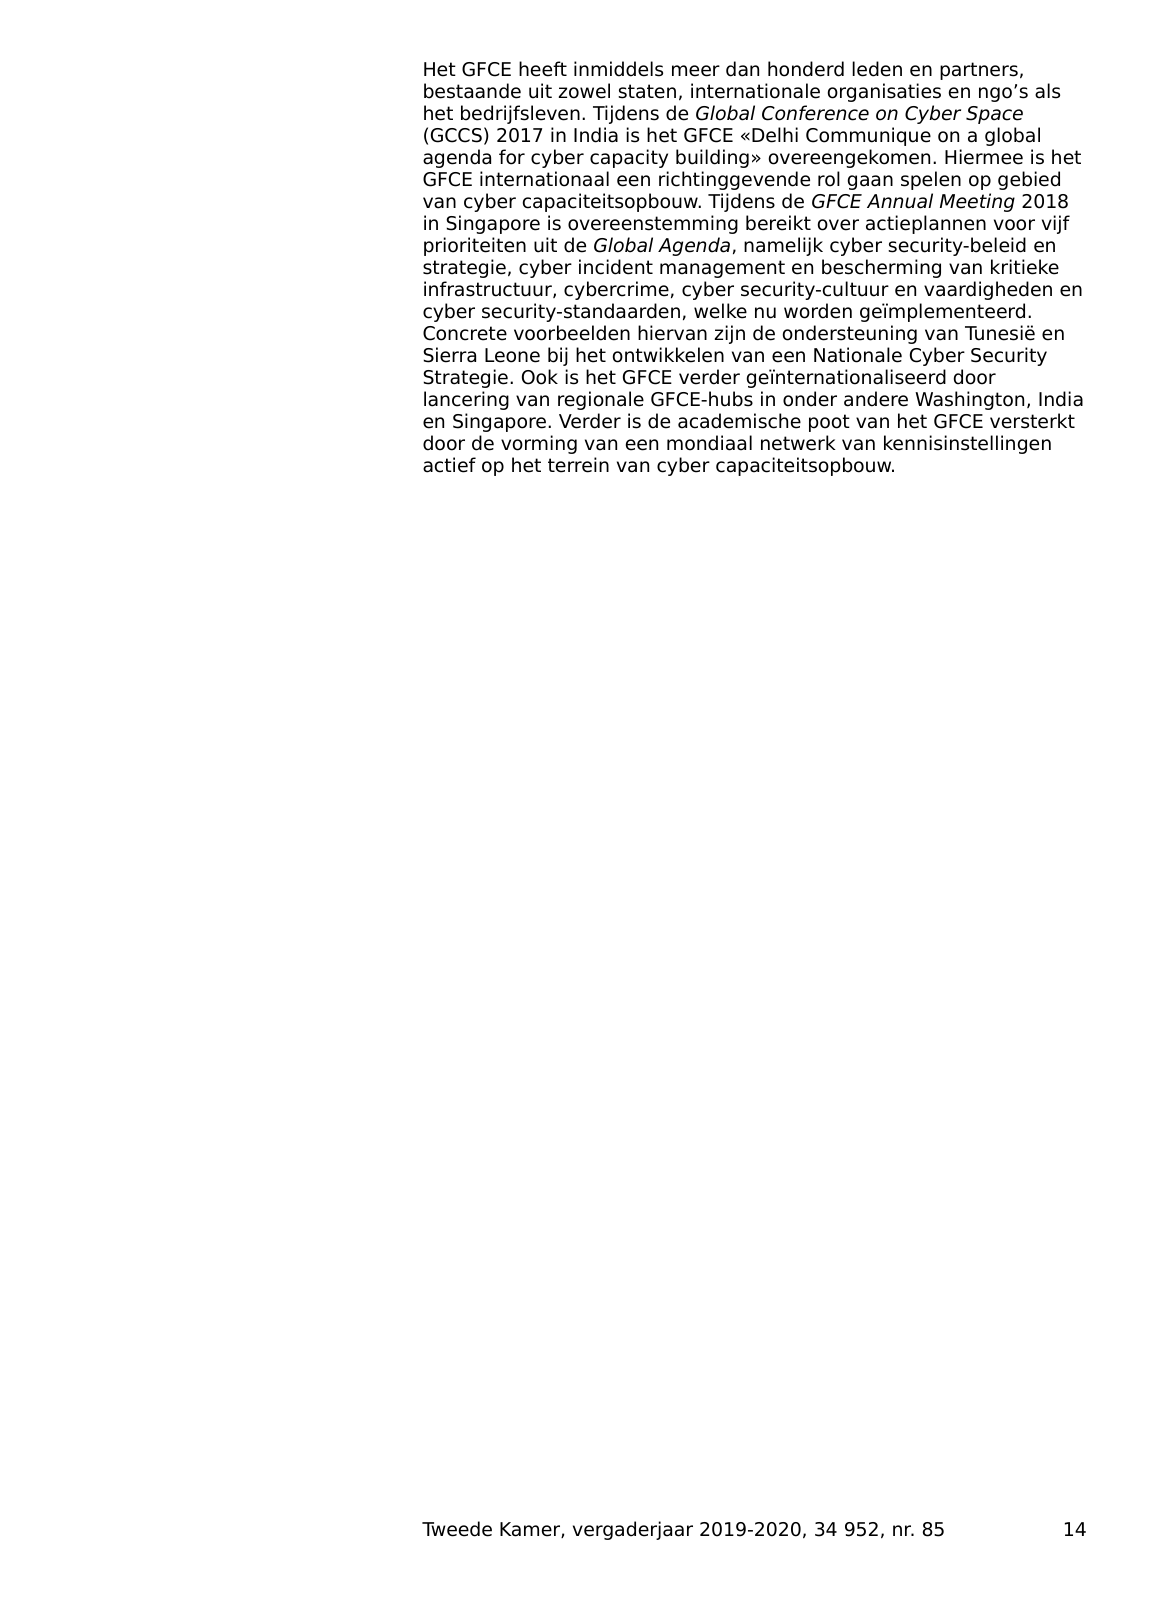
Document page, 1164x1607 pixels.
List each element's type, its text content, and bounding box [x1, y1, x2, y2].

text Concrete voorbeelden hiervan zijn de ondersteuning van Tunesië en Sierra Leone bij het ontwikkelen van een Nationale Cyber Security Strategie. Ook is het GFCE verder geïnternationaliseerd door lancering van regionale GFCE-hubs in onder andere Washington, India en Singapore. Verder is de academische poot van het GFCE versterkt door de vorming van een mondiaal netwerk van kennisinstellingen actief op het terrein van cyber capaciteitsopbouw. [422, 323, 1087, 477]
text Het GFCE heeft inmiddels meer dan honderd leden en partners, bestaande uit zowel staten, internationale organisaties en ngo’s als het bedrijfsleven. Tijdens de Global Conference on Cyber Space (GCCS) 2017 in India is het GFCE «Delhi Communique on a global agenda for cyber capacity building» overeengekomen. Hiermee is het GFCE internationaal een richtinggevende rol gaan spelen op gebied van cyber capaciteitsopbouw. Tijdens de GFCE Annual Meeting 2018 in Singapore is overeenstemming bereikt over actieplannen voor vijf prioriteiten uit de Global Agenda, namelijk cyber security-beleid en strategie, cyber incident management en bescherming van kritieke infrastructuur, cybercrime, cyber security-cultuur en vaardigheden en cyber security-standaarden, welke nu worden geïmplementeerd. [422, 59, 1087, 323]
